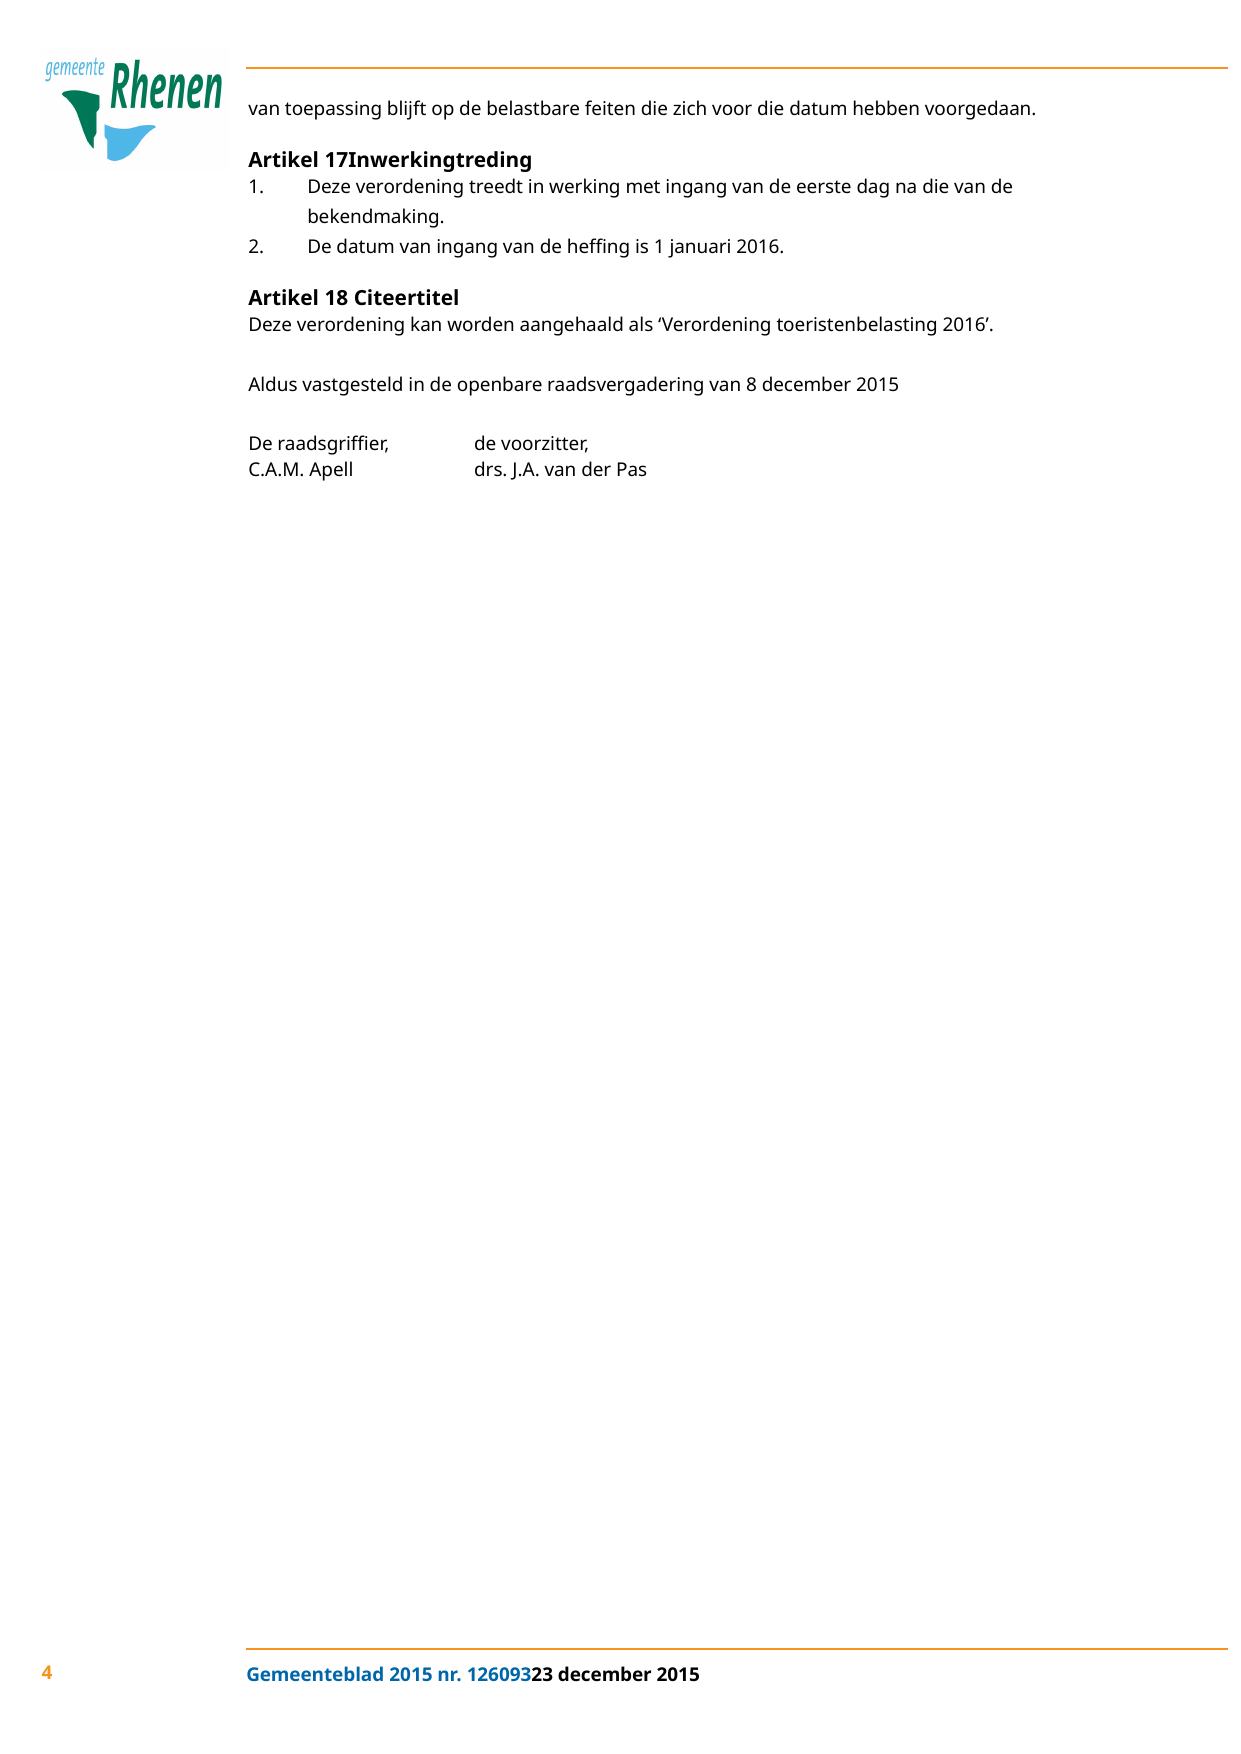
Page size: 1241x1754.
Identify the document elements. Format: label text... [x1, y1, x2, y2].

table_cell C.A.M. Apell [248, 456, 474, 482]
text Aldus vastgesteld in de openbare raadsvergadering van 8 december 2015 [248, 371, 1152, 397]
text van toepassing blijft op de belastbare feiten die zich voor die datum hebben voorgedaan. [248, 95, 1152, 121]
text Artikel 17Inwerkingtreding [248, 145, 1152, 174]
list De datum van ingang van de heffing is 1 januari 2016. [248, 233, 1152, 258]
table_header De raadsgriffier, [248, 430, 474, 456]
text Artikel 18 Citeertitel [248, 283, 1152, 312]
picture [41, 47, 231, 172]
table_cell drs. J.A. van der Pas [474, 456, 700, 482]
table_header de voorzitter, [474, 430, 700, 456]
text Deze verordening kan worden aangehaald als ‘Verordening toeristenbelasting 2016’. [248, 312, 1152, 337]
list Deze verordening treedt in werking met ingang van de eerste dag na die van de bekendmaking. [248, 174, 1152, 229]
